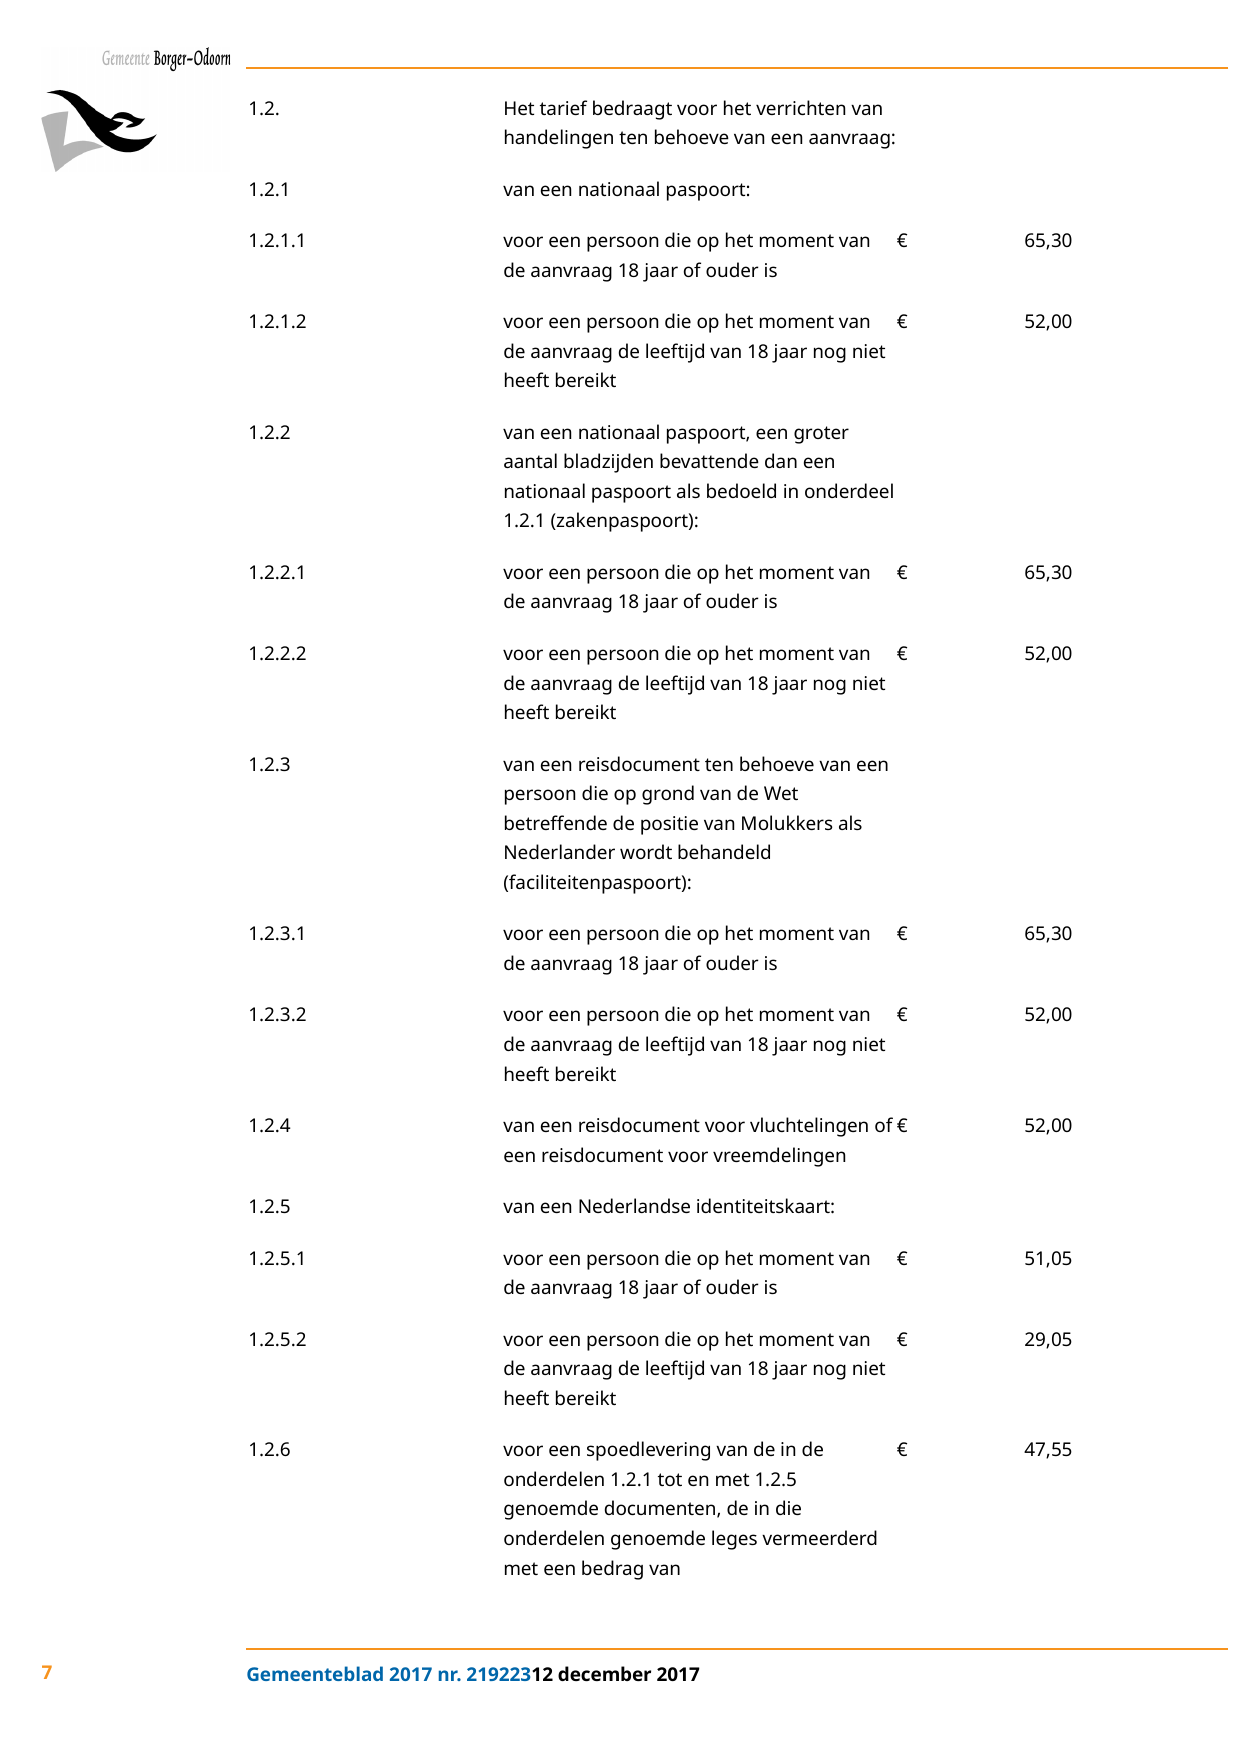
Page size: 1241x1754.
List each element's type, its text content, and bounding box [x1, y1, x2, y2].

table_cell [248, 202, 376, 227]
table_cell € [897, 559, 1024, 614]
table_cell [248, 1087, 376, 1112]
table_cell voor een persoon die op het moment van de aanvraag de leeftijd van 18 jaar nog niet heeft bereikt [503, 308, 897, 393]
table_cell [1024, 419, 1152, 533]
table_cell [1024, 393, 1152, 419]
table_cell voor een persoon die op het moment van de aanvraag de leeftijd van 18 jaar nog niet heeft bereikt [503, 640, 897, 725]
table_cell [376, 976, 503, 1002]
table_cell [376, 725, 503, 751]
table_cell [248, 1168, 376, 1193]
table_cell [376, 176, 503, 202]
table_cell [503, 976, 897, 1002]
table_cell € [897, 1326, 1024, 1411]
table_cell [503, 534, 897, 559]
table_cell 52,00 [1024, 308, 1152, 393]
table_cell 1.2.5.2 [248, 1326, 376, 1411]
table_cell [1024, 176, 1152, 202]
table_cell 1.2.1.1 [248, 227, 376, 283]
table_cell [897, 1219, 1024, 1245]
table_cell [248, 976, 376, 1002]
table_cell [248, 393, 376, 419]
table_cell [897, 1087, 1024, 1112]
table_cell 1.2.3 [248, 751, 376, 895]
table_cell 52,00 [1024, 1002, 1152, 1087]
table_cell [503, 725, 897, 751]
table_cell [248, 1219, 376, 1245]
table_cell 47,55 [1024, 1436, 1152, 1581]
table_cell [376, 95, 503, 150]
table_cell [248, 895, 376, 921]
table_cell [1024, 895, 1152, 921]
table_cell voor een persoon die op het moment van de aanvraag 18 jaar of ouder is [503, 1245, 897, 1300]
table_cell [503, 1087, 897, 1112]
table_cell [1024, 150, 1152, 176]
table_cell van een Nederlandse identiteitskaart: [503, 1193, 897, 1219]
table_cell [376, 150, 503, 176]
table_cell 52,00 [1024, 1112, 1152, 1168]
table_cell voor een persoon die op het moment van de aanvraag 18 jaar of ouder is [503, 921, 897, 976]
table_cell [376, 1193, 503, 1219]
table_cell [897, 976, 1024, 1002]
table_cell [897, 534, 1024, 559]
table_cell € [897, 227, 1024, 283]
table_cell [1024, 725, 1152, 751]
table_cell 29,05 [1024, 1326, 1152, 1411]
table_cell [897, 150, 1024, 176]
table_cell [897, 1168, 1024, 1193]
table_cell 1.2.5 [248, 1193, 376, 1219]
table_cell 65,30 [1024, 559, 1152, 614]
table_cell [503, 895, 897, 921]
table_cell € [897, 921, 1024, 976]
table_cell [248, 725, 376, 751]
table_cell [1024, 1581, 1152, 1606]
table_cell [1024, 1087, 1152, 1112]
table_cell [503, 150, 897, 176]
table_cell 1.2.2.1 [248, 559, 376, 614]
table_cell [376, 393, 503, 419]
table_cell [897, 751, 1024, 895]
table_cell [897, 895, 1024, 921]
table_cell € [897, 1436, 1024, 1581]
table_cell [897, 615, 1024, 640]
table_cell [503, 1581, 897, 1606]
table_cell [897, 95, 1024, 150]
table_cell van een nationaal paspoort: [503, 176, 897, 202]
table_cell [248, 1581, 376, 1606]
table_cell 1.2.1 [248, 176, 376, 202]
table_cell 1.2.1.2 [248, 308, 376, 393]
table_cell [897, 283, 1024, 308]
table_cell 1.2.2 [248, 419, 376, 533]
table_cell [376, 1581, 503, 1606]
table_cell [376, 419, 503, 533]
table_cell [376, 895, 503, 921]
table_cell voor een persoon die op het moment van de aanvraag 18 jaar of ouder is [503, 559, 897, 614]
table_cell [897, 176, 1024, 202]
table_cell [376, 227, 503, 283]
table_cell 52,00 [1024, 640, 1152, 725]
table_cell [1024, 615, 1152, 640]
table_cell [248, 150, 376, 176]
table_cell van een reisdocument ten behoeve van een persoon die op grond van de Wet betreffende de positie van Molukkers als Nederlander wordt behandeld (faciliteitenpaspoort): [503, 751, 897, 895]
table_cell [376, 1411, 503, 1436]
table_cell 1.2. [248, 95, 376, 150]
table_cell [1024, 1193, 1152, 1219]
table_cell [897, 419, 1024, 533]
table_cell voor een persoon die op het moment van de aanvraag de leeftijd van 18 jaar nog niet heeft bereikt [503, 1326, 897, 1411]
table_cell [376, 559, 503, 614]
table_cell [1024, 976, 1152, 1002]
table_cell [1024, 95, 1152, 150]
table_cell voor een persoon die op het moment van de aanvraag 18 jaar of ouder is [503, 227, 897, 283]
table_cell [897, 1300, 1024, 1326]
table_cell [897, 1193, 1024, 1219]
table_cell [376, 1002, 503, 1087]
table_cell 1.2.3.1 [248, 921, 376, 976]
table_cell [897, 1581, 1024, 1606]
table_cell [503, 1168, 897, 1193]
table_cell [376, 1245, 503, 1300]
table_cell [248, 615, 376, 640]
table_cell € [897, 640, 1024, 725]
table_cell [376, 640, 503, 725]
table_cell 65,30 [1024, 921, 1152, 976]
table_cell van een nationaal paspoort, een groter aantal bladzijden bevattende dan een nationaal paspoort als bedoeld in onderdeel 1.2.1 (zakenpaspoort): [503, 419, 897, 533]
table_cell van een reisdocument voor vluchtelingen of een reisdocument voor vreemdelingen [503, 1112, 897, 1168]
table_cell voor een persoon die op het moment van de aanvraag de leeftijd van 18 jaar nog niet heeft bereikt [503, 1002, 897, 1087]
table_cell € [897, 1112, 1024, 1168]
table_cell [1024, 1219, 1152, 1245]
table_cell [1024, 202, 1152, 227]
table_cell [1024, 534, 1152, 559]
table_cell [503, 1300, 897, 1326]
table_cell [1024, 1411, 1152, 1436]
table_cell [376, 1436, 503, 1581]
table_cell [503, 202, 897, 227]
table_cell voor een spoedlevering van de in de onderdelen 1.2.1 tot en met 1.2.5 genoemde documenten, de in die onderdelen genoemde leges vermeerderd met een bedrag van [503, 1436, 897, 1581]
table_cell [376, 615, 503, 640]
table_cell [376, 1168, 503, 1193]
table_cell 1.2.2.2 [248, 640, 376, 725]
table_cell 1.2.5.1 [248, 1245, 376, 1300]
table_cell [376, 202, 503, 227]
table_cell [1024, 283, 1152, 308]
table_cell [1024, 1300, 1152, 1326]
picture [41, 47, 231, 172]
table_cell [503, 393, 897, 419]
table_cell [897, 1411, 1024, 1436]
table_cell [503, 615, 897, 640]
table_cell [248, 1300, 376, 1326]
table_cell [376, 1087, 503, 1112]
table_cell 1.2.3.2 [248, 1002, 376, 1087]
table_cell [1024, 751, 1152, 895]
table_cell [897, 725, 1024, 751]
table_cell [376, 1300, 503, 1326]
table_cell 1.2.6 [248, 1436, 376, 1581]
table_cell 51,05 [1024, 1245, 1152, 1300]
table_cell Het tarief bedraagt voor het verrichten van handelingen ten behoeve van een aanvraag: [503, 95, 897, 150]
table_cell 1.2.4 [248, 1112, 376, 1168]
table_cell [503, 283, 897, 308]
table_cell [376, 534, 503, 559]
table_cell [1024, 1168, 1152, 1193]
table_cell [248, 283, 376, 308]
table_cell [376, 1112, 503, 1168]
table_cell [376, 283, 503, 308]
table_cell [376, 751, 503, 895]
table_cell 65,30 [1024, 227, 1152, 283]
table_cell [897, 393, 1024, 419]
table_cell [503, 1219, 897, 1245]
table_cell [248, 1411, 376, 1436]
table_cell [376, 1219, 503, 1245]
table_cell [376, 1326, 503, 1411]
table_cell [376, 308, 503, 393]
table_cell [503, 1411, 897, 1436]
table_cell [376, 921, 503, 976]
table_cell € [897, 1002, 1024, 1087]
table_cell € [897, 308, 1024, 393]
table_cell [248, 534, 376, 559]
table_cell € [897, 1245, 1024, 1300]
table_cell [897, 202, 1024, 227]
